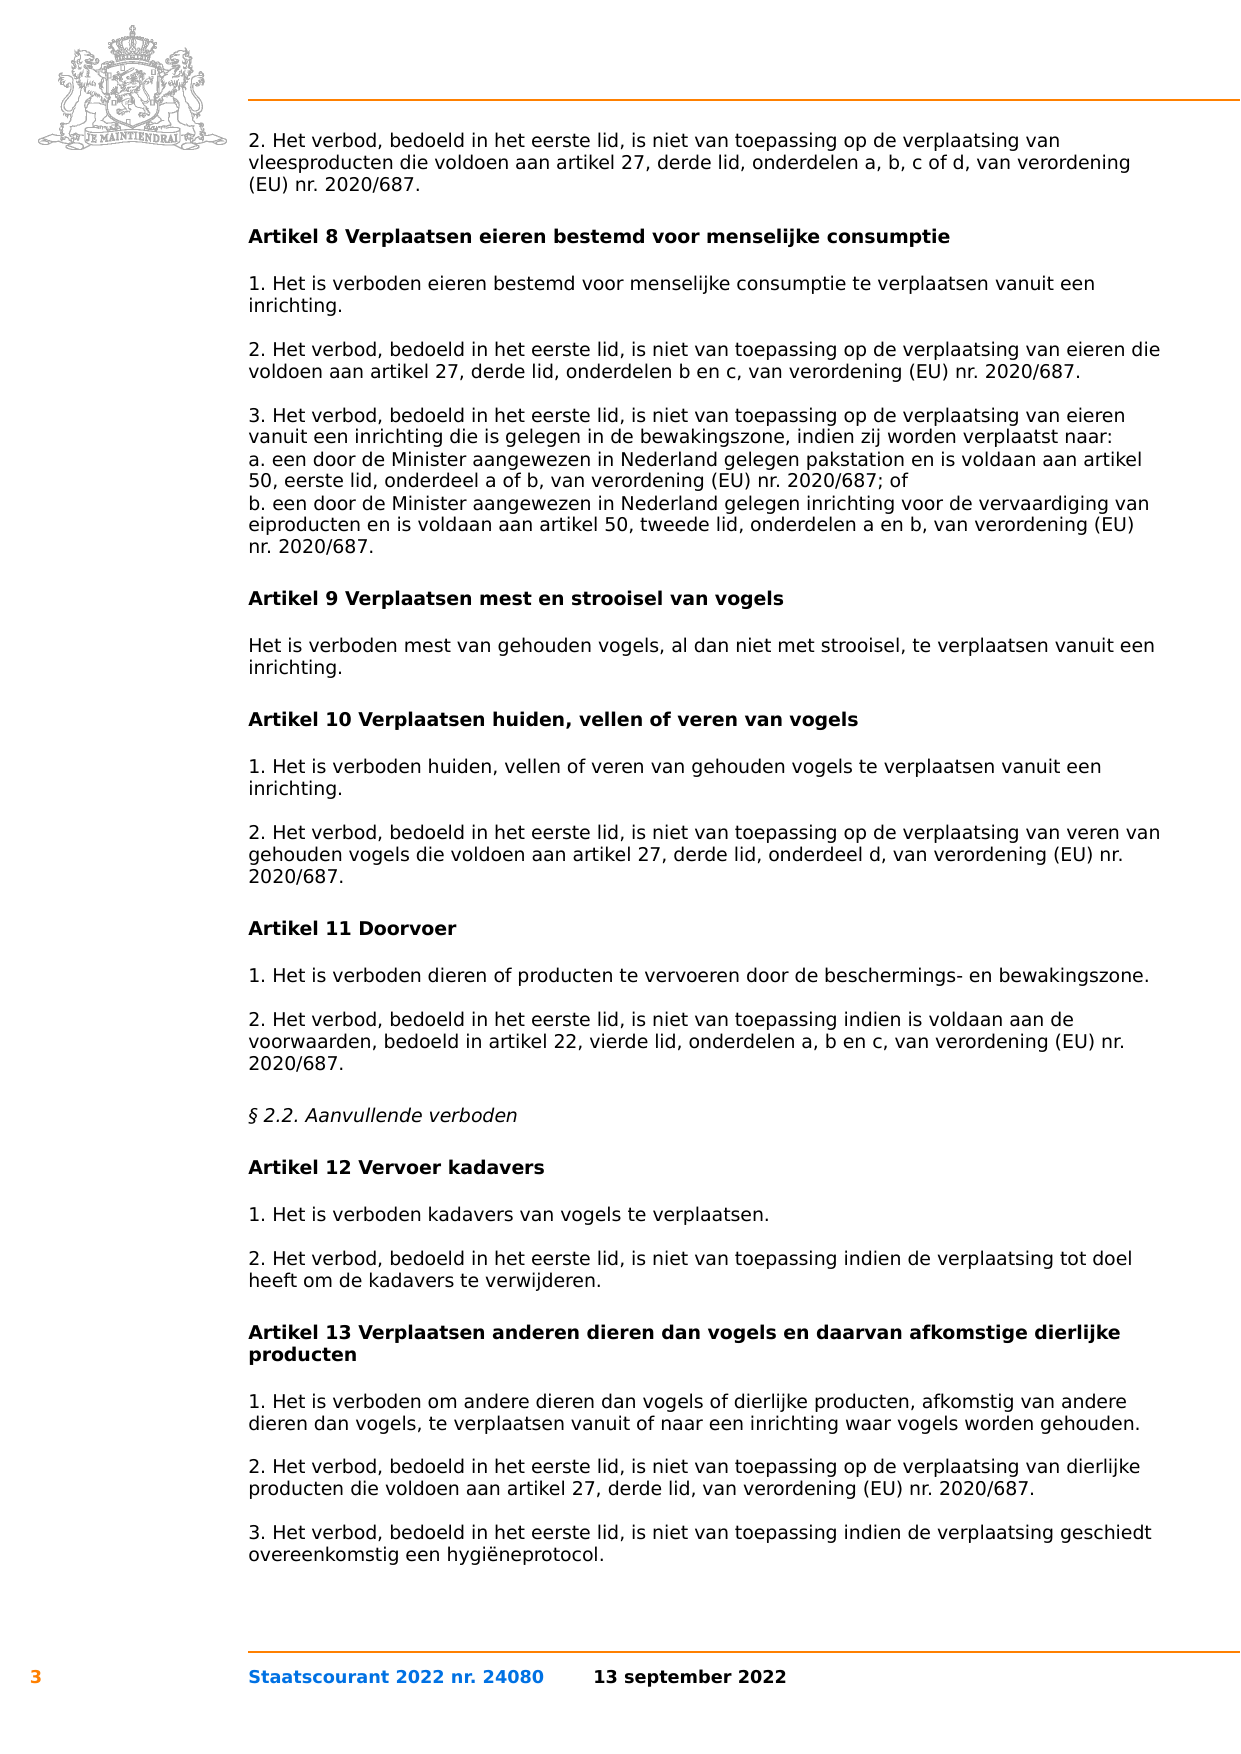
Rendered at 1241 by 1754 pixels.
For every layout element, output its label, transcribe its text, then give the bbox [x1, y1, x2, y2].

text 2. Het verbod, bedoeld in het eerste lid, is niet van toepassing op de verplaatsing van eieren die voldoen aan artikel 27, derde lid, onderdelen b en c, van verordening (EU) nr. 2020/687. [248, 339, 1163, 383]
subtitle Artikel 8 Verplaatsen eieren bestemd voor menselijke consumptie [248, 226, 1163, 248]
text Het is verboden mest van gehouden vogels, al dan niet met strooisel, te verplaatsen vanuit een inrichting. [248, 635, 1163, 679]
text 2. Het verbod, bedoeld in het eerste lid, is niet van toepassing indien is voldaan aan de voorwaarden, bedoeld in artikel 22, vierde lid, onderdelen a, b en c, van verordening (EU) nr. 2020/687. [248, 1009, 1163, 1075]
text 1. Het is verboden kadavers van vogels te verplaatsen. [248, 1204, 1163, 1226]
text b. een door de Minister aangewezen in Nederland gelegen inrichting voor de vervaardiging van eiproducten en is voldaan aan artikel 50, tweede lid, onderdelen a en b, van verordening (EU) nr. 2020/687. [248, 492, 1163, 558]
text 2. Het verbod, bedoeld in het eerste lid, is niet van toepassing op de verplaatsing van veren van gehouden vogels die voldoen aan artikel 27, derde lid, onderdeel d, van verordening (EU) nr. 2020/687. [248, 822, 1163, 888]
subtitle Artikel 11 Doorvoer [248, 918, 1163, 940]
text 2. Het verbod, bedoeld in het eerste lid, is niet van toepassing op de verplaatsing van dierlijke producten die voldoen aan artikel 27, derde lid, van verordening (EU) nr. 2020/687. [248, 1456, 1163, 1500]
picture [38, 25, 227, 150]
text 1. Het is verboden huiden, vellen of veren van gehouden vogels te verplaatsen vanuit een inrichting. [248, 756, 1163, 800]
text 1. Het is verboden om andere dieren dan vogels of dierlijke producten, afkomstig van andere dieren dan vogels, te verplaatsen vanuit of naar een inrichting waar vogels worden gehouden. [248, 1391, 1163, 1434]
subtitle Artikel 12 Vervoer kadavers [248, 1157, 1163, 1179]
text 2. Het verbod, bedoeld in het eerste lid, is niet van toepassing indien de verplaatsing tot doel heeft om de kadavers te verwijderen. [248, 1248, 1163, 1292]
subtitle Artikel 13 Verplaatsen anderen dieren dan vogels en daarvan afkomstige dierlijke producten [248, 1322, 1163, 1366]
subtitle Artikel 10 Verplaatsen huiden, vellen of veren van vogels [248, 709, 1163, 731]
text a. een door de Minister aangewezen in Nederland gelegen pakstation en is voldaan aan artikel 50, eerste lid, onderdeel a of b, van verordening (EU) nr. 2020/687; of [248, 448, 1163, 492]
text 1. Het is verboden eieren bestemd voor menselijke consumptie te verplaatsen vanuit een inrichting. [248, 273, 1163, 317]
text 3. Het verbod, bedoeld in het eerste lid, is niet van toepassing indien de verplaatsing geschiedt overeenkomstig een hygiëneprotocol. [248, 1522, 1163, 1566]
text 1. Het is verboden dieren of producten te vervoeren door de beschermings- en bewakingszone. [248, 965, 1163, 987]
subtitle § 2.2. Aanvullende verboden [248, 1105, 1163, 1127]
subtitle Artikel 9 Verplaatsen mest en strooisel van vogels [248, 588, 1163, 610]
text 2. Het verbod, bedoeld in het eerste lid, is niet van toepassing op de verplaatsing van vleesproducten die voldoen aan artikel 27, derde lid, onderdelen a, b, c of d, van verordening (EU) nr. 2020/687. [248, 130, 1163, 196]
text 3. Het verbod, bedoeld in het eerste lid, is niet van toepassing op de verplaatsing van eieren vanuit een inrichting die is gelegen in de bewakingszone, indien zij worden verplaatst naar: [248, 404, 1163, 448]
